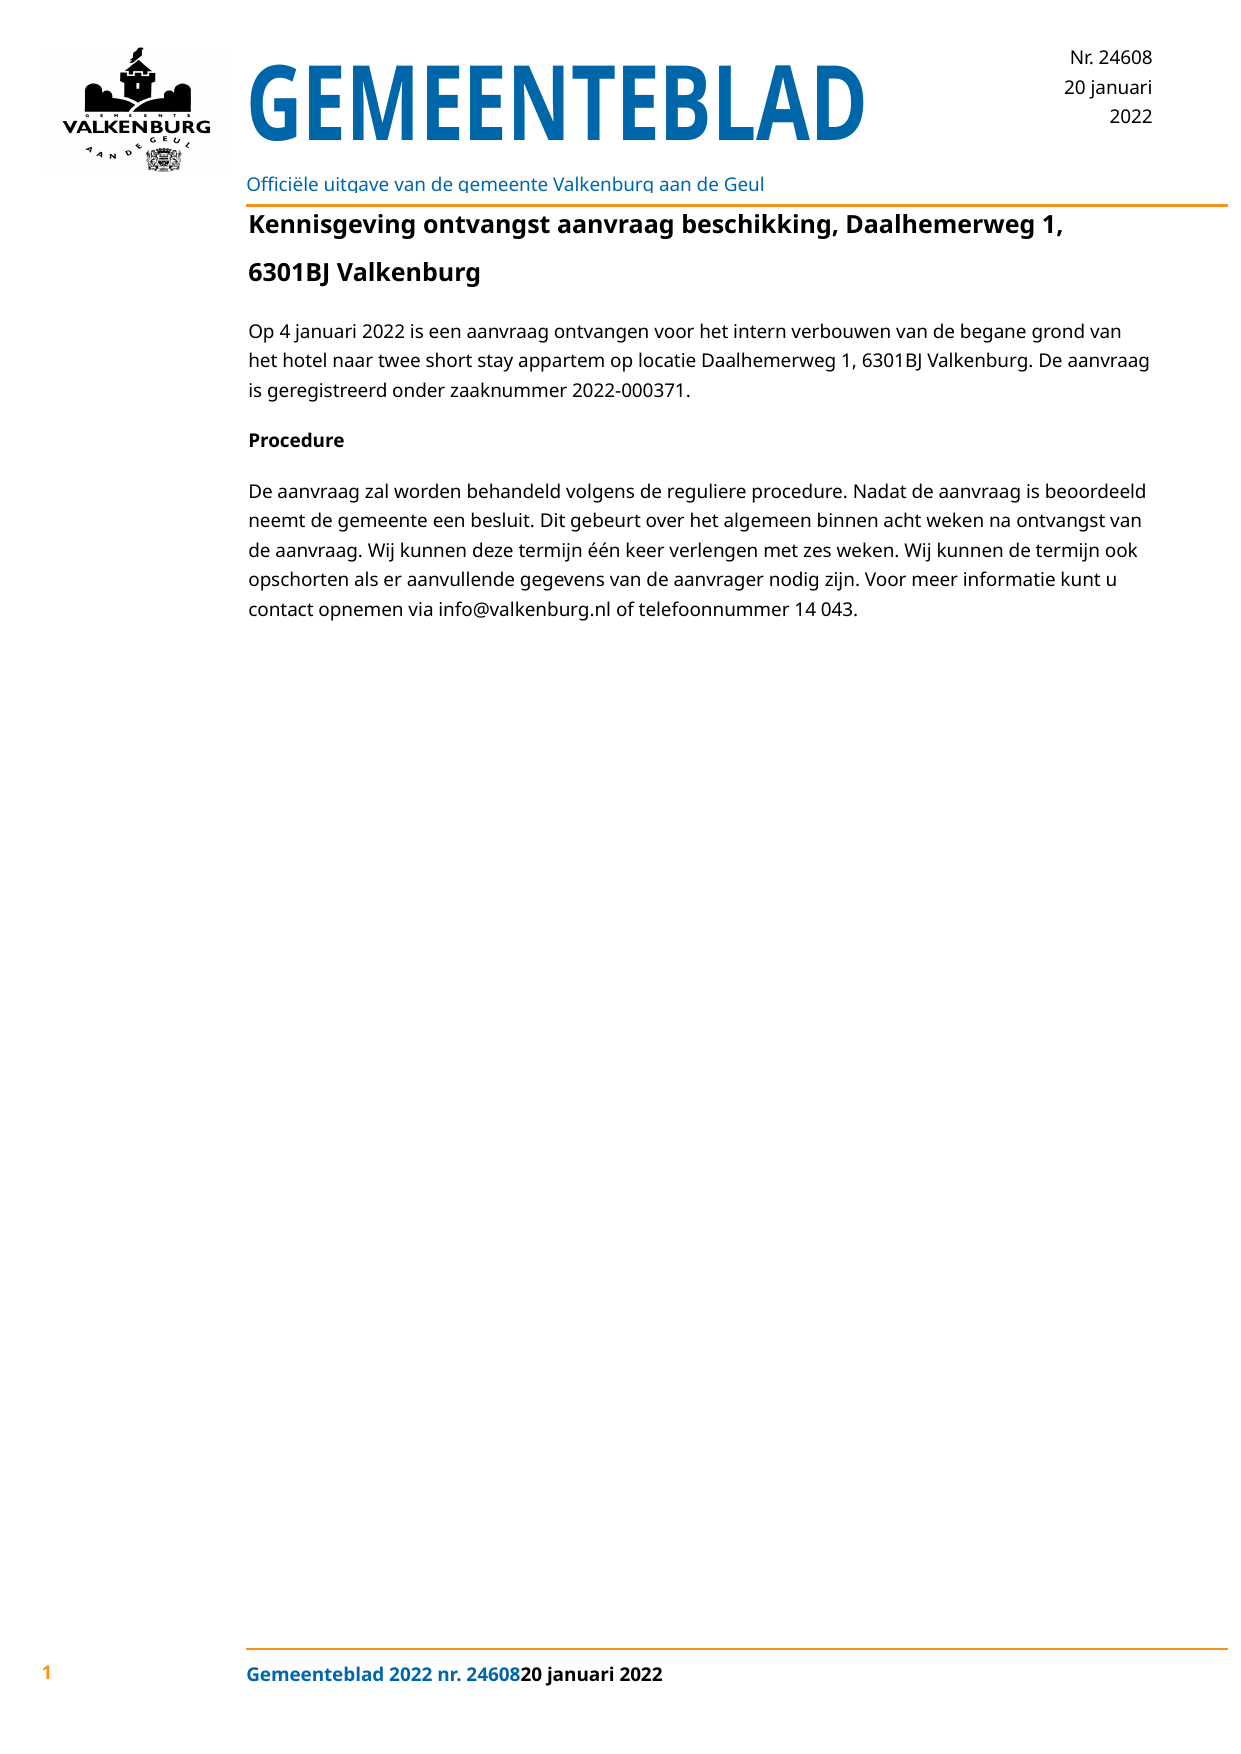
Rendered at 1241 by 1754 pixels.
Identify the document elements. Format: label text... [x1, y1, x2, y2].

text De aanvraag zal worden behandeld volgens de reguliere procedure. Nadat de aanvraag is beoordeeld neemt de gemeente een besluit. Dit gebeurt over het algemeen binnen acht weken na ontvangst van de aanvraag. Wij kunnen deze termijn één keer verlengen met zes weken. Wij kunnen de termijn ook opschorten als er aanvullende gegevens van de aanvrager nodig zijn. Voor meer informatie kunt u contact opnemen via info@valkenburg.nl of telefoonnummer 14 043. [248, 478, 1152, 622]
text Procedure [248, 427, 1152, 453]
text Kennisgeving ontvangst aanvraag beschikking, Daalhemerweg 1, 6301BJ Valkenburg [248, 207, 1152, 288]
text Op 4 januari 2022 is een aanvraag ontvangen voor het intern verbouwen van de begane grond van het hotel naar twee short stay appartem op locatie Daalhemerweg 1, 6301BJ Valkenburg. De aanvraag is geregistreerd onder zaaknummer 2022-000371. [248, 318, 1152, 403]
picture [41, 47, 231, 172]
